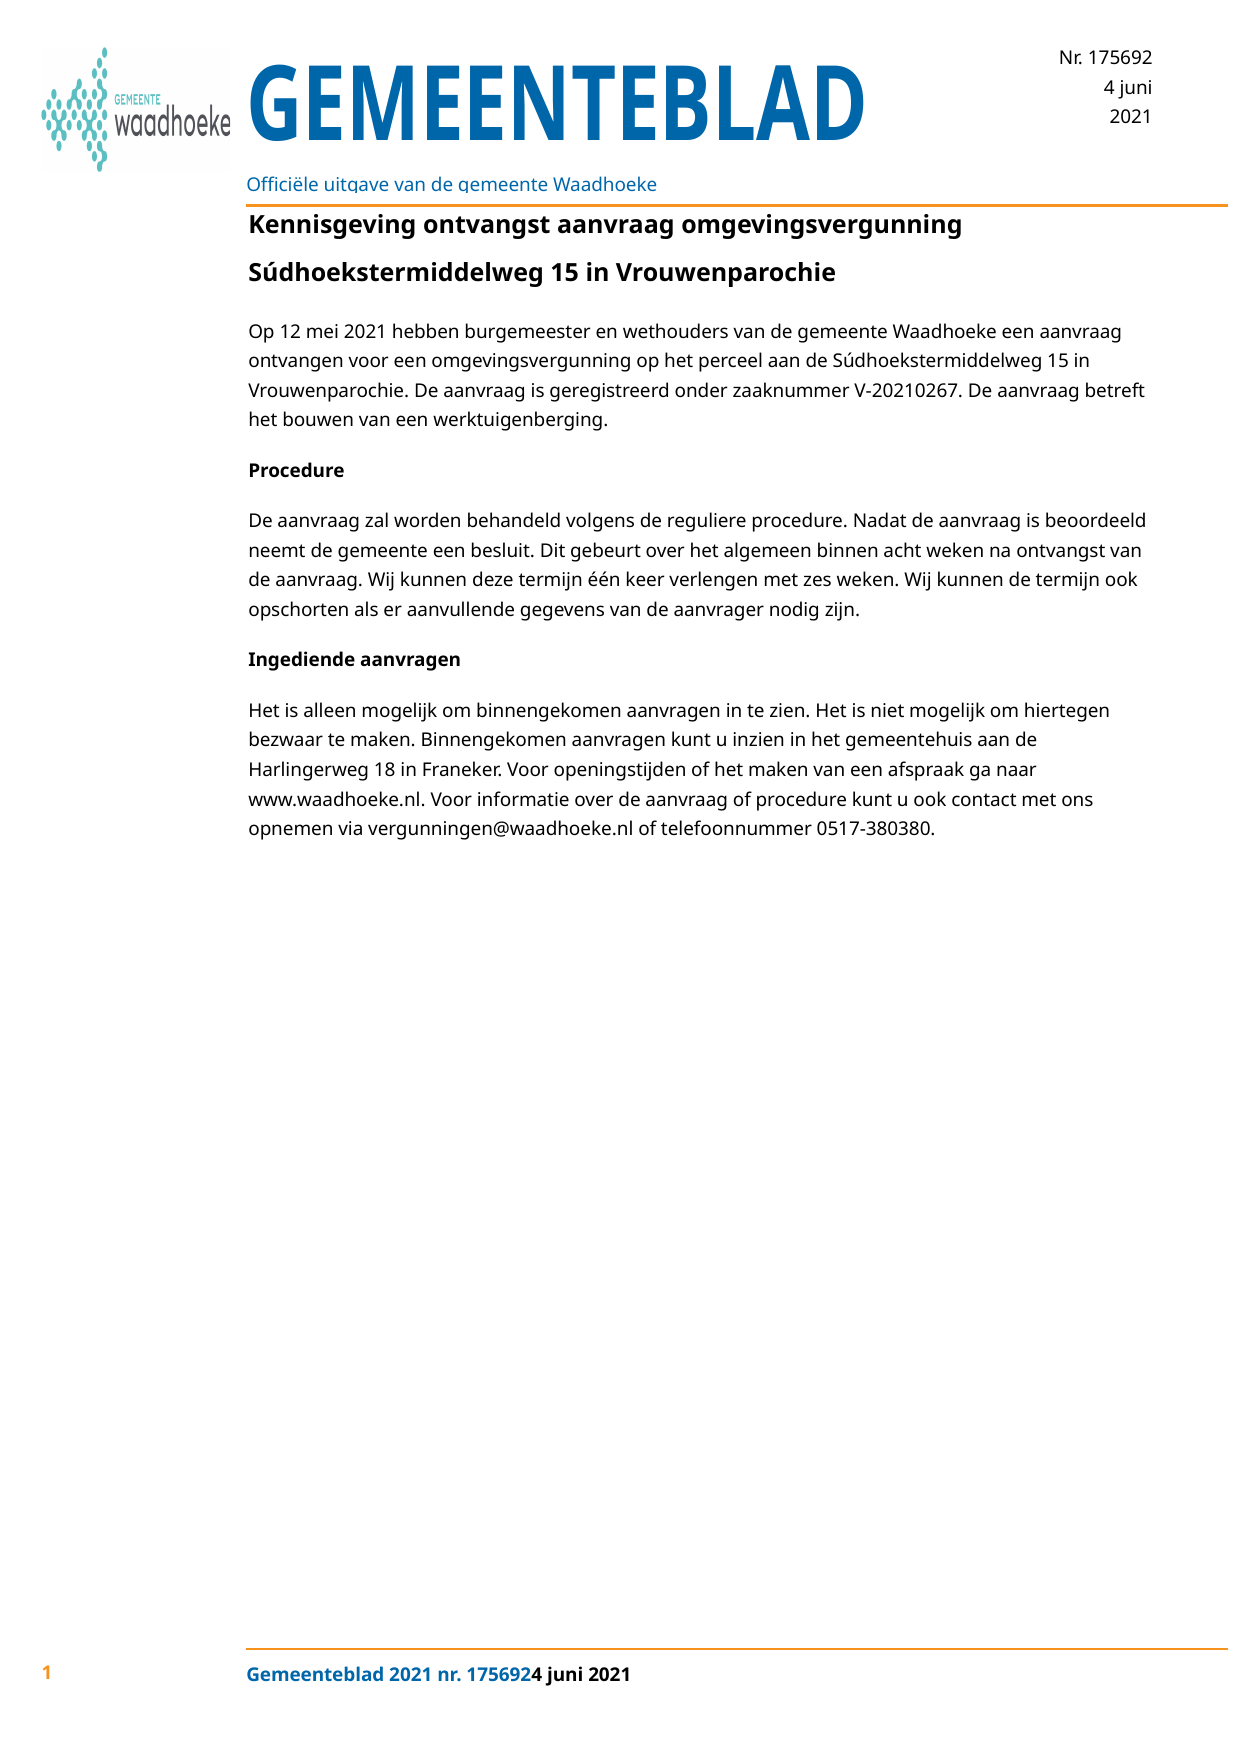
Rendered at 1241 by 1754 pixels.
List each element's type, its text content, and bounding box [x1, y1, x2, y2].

picture [41, 47, 231, 172]
text Kennisgeving ontvangst aanvraag omgevingsvergunning Súdhoekstermiddelweg 15 in Vrouwenparochie [248, 207, 1152, 288]
text Procedure [248, 457, 1152, 483]
text Ingediende aanvragen [248, 647, 1152, 672]
text Het is alleen mogelijk om binnengekomen aanvragen in te zien. Het is niet mogelijk om hiertegen bezwaar te maken. Binnengekomen aanvragen kunt u inzien in het gemeentehuis aan de Harlingerweg 18 in Franeker. Voor openingstijden of het maken van een afspraak ga naar www.waadhoeke.nl. Voor informatie over de aanvraag of procedure kunt u ook contact met ons opnemen via vergunningen@waadhoeke.nl of telefoonnummer 0517-380380. [248, 697, 1152, 841]
text De aanvraag zal worden behandeld volgens de reguliere procedure. Nadat de aanvraag is beoordeeld neemt de gemeente een besluit. Dit gebeurt over het algemeen binnen acht weken na ontvangst van de aanvraag. Wij kunnen deze termijn één keer verlengen met zes weken. Wij kunnen de termijn ook opschorten als er aanvullende gegevens van de aanvrager nodig zijn. [248, 507, 1152, 622]
text Op 12 mei 2021 hebben burgemeester en wethouders van de gemeente Waadhoeke een aanvraag ontvangen voor een omgevingsvergunning op het perceel aan de Súdhoekstermiddelweg 15 in Vrouwenparochie. De aanvraag is geregistreerd onder zaaknummer V-20210267. De aanvraag betreft het bouwen van een werktuigenberging. [248, 318, 1152, 432]
